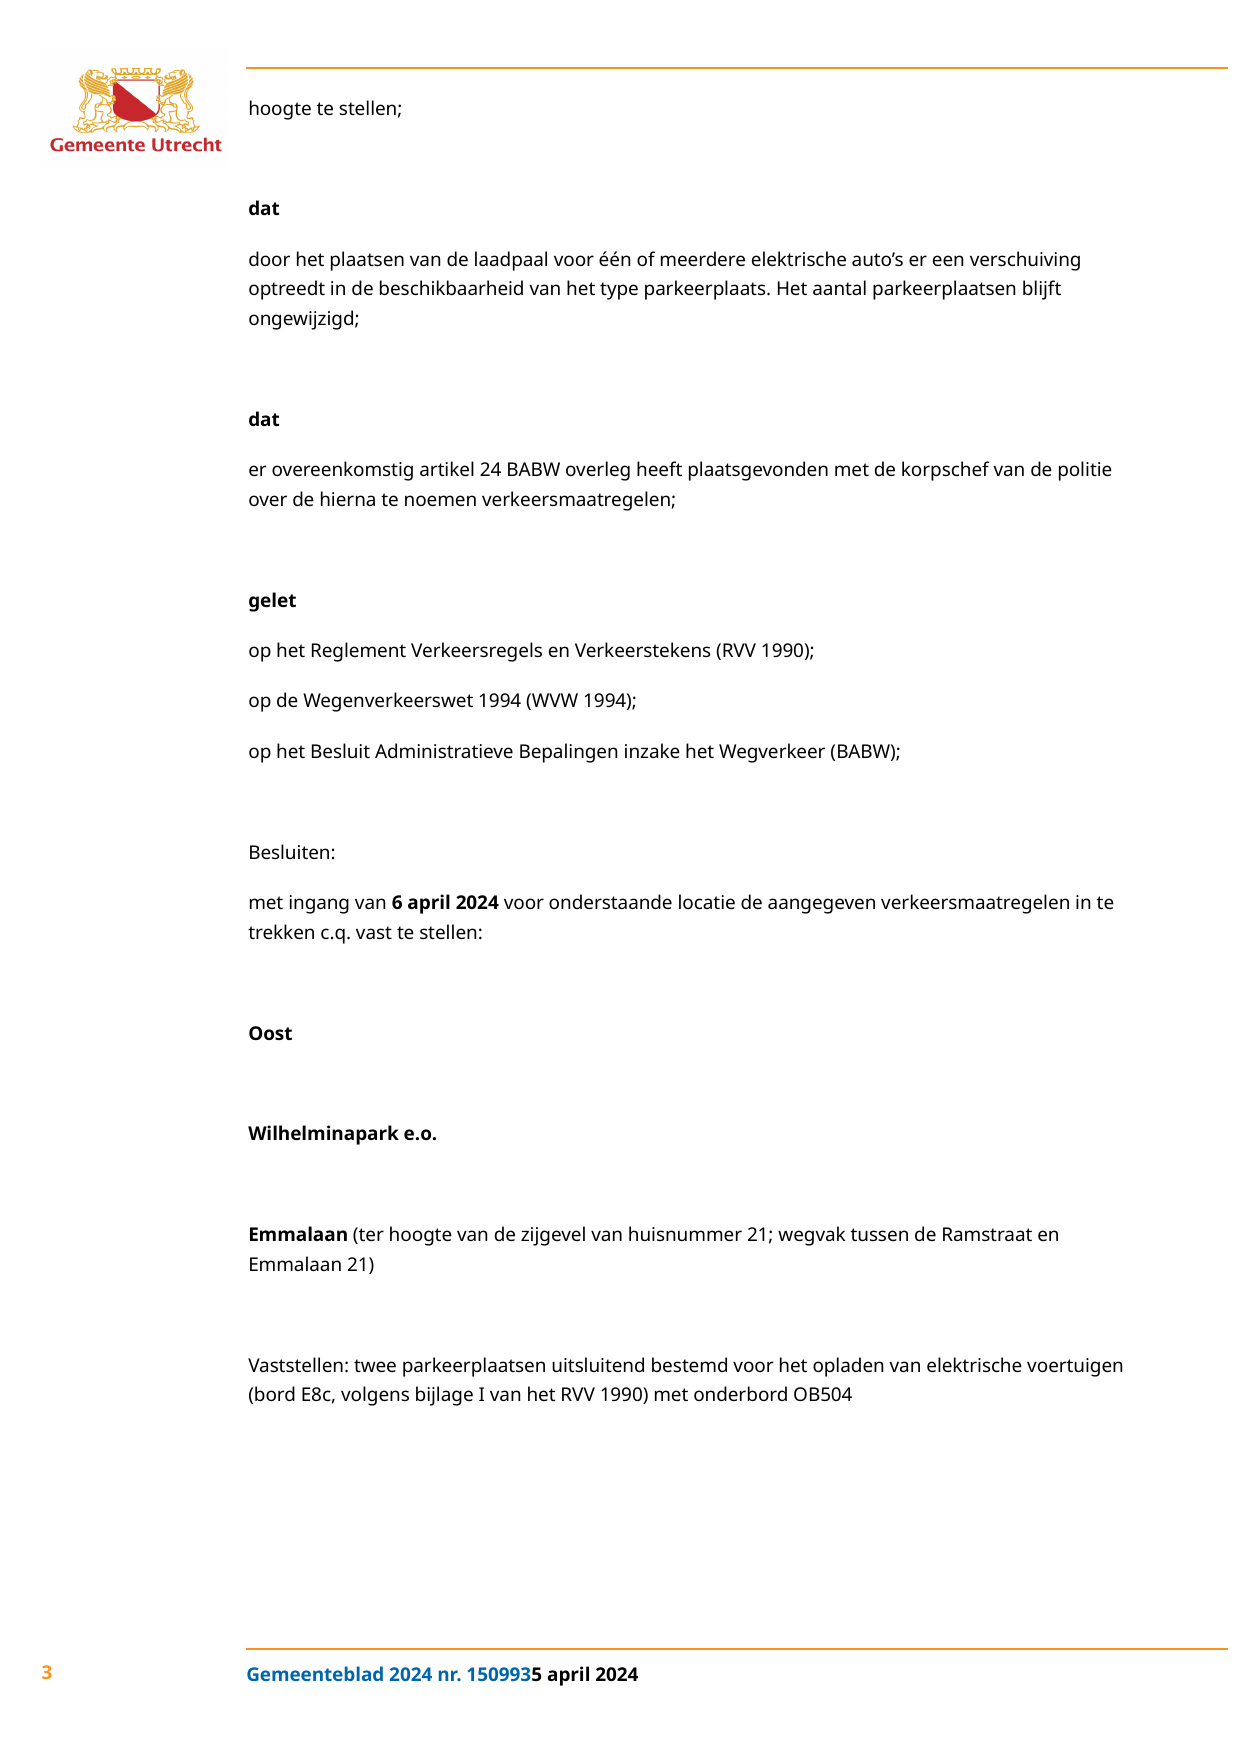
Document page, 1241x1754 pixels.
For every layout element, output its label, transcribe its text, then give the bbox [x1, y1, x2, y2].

text op de Wegenverkeerswet 1994 (WVW 1994); [248, 688, 1152, 713]
text Emmalaan (ter hoogte van de zijgevel van huisnummer 21; wegvak tussen de Ramstraat en Emmalaan 21) [248, 1221, 1152, 1277]
text hoogte te stellen; [248, 95, 1152, 121]
text op het Reglement Verkeersregels en Verkeerstekens (RVV 1990); [248, 637, 1152, 663]
text Vaststellen: twee parkeerplaatsen uitsluitend bestemd voor het opladen van elektrische voertuigen (bord E8c, volgens bijlage I van het RVV 1990) met onderbord OB504 [248, 1352, 1152, 1407]
text gelet [248, 587, 1152, 613]
text Wilhelminapark e.o. [248, 1121, 1152, 1146]
text Besluiten: [248, 839, 1152, 865]
text er overeenkomstig artikel 24 BABW overleg heeft plaatsgevonden met de korpschef van de politie over de hierna te noemen verkeersmaatregelen; [248, 456, 1152, 512]
text Oost [248, 1020, 1152, 1046]
picture [41, 47, 231, 172]
text met ingang van 6 april 2024 voor onderstaande locatie de aangegeven verkeersmaatregelen in te trekken c.q. vast te stellen: [248, 889, 1152, 945]
text dat [248, 196, 1152, 221]
text op het Besluit Administratieve Bepalingen inzake het Wegverkeer (BABW); [248, 738, 1152, 764]
text dat [248, 406, 1152, 432]
text door het plaatsen van de laadpaal voor één of meerdere elektrische auto’s er een verschuiving optreedt in de beschikbaarheid van het type parkeerplaats. Het aantal parkeerplaatsen blijft ongewijzigd; [248, 246, 1152, 331]
